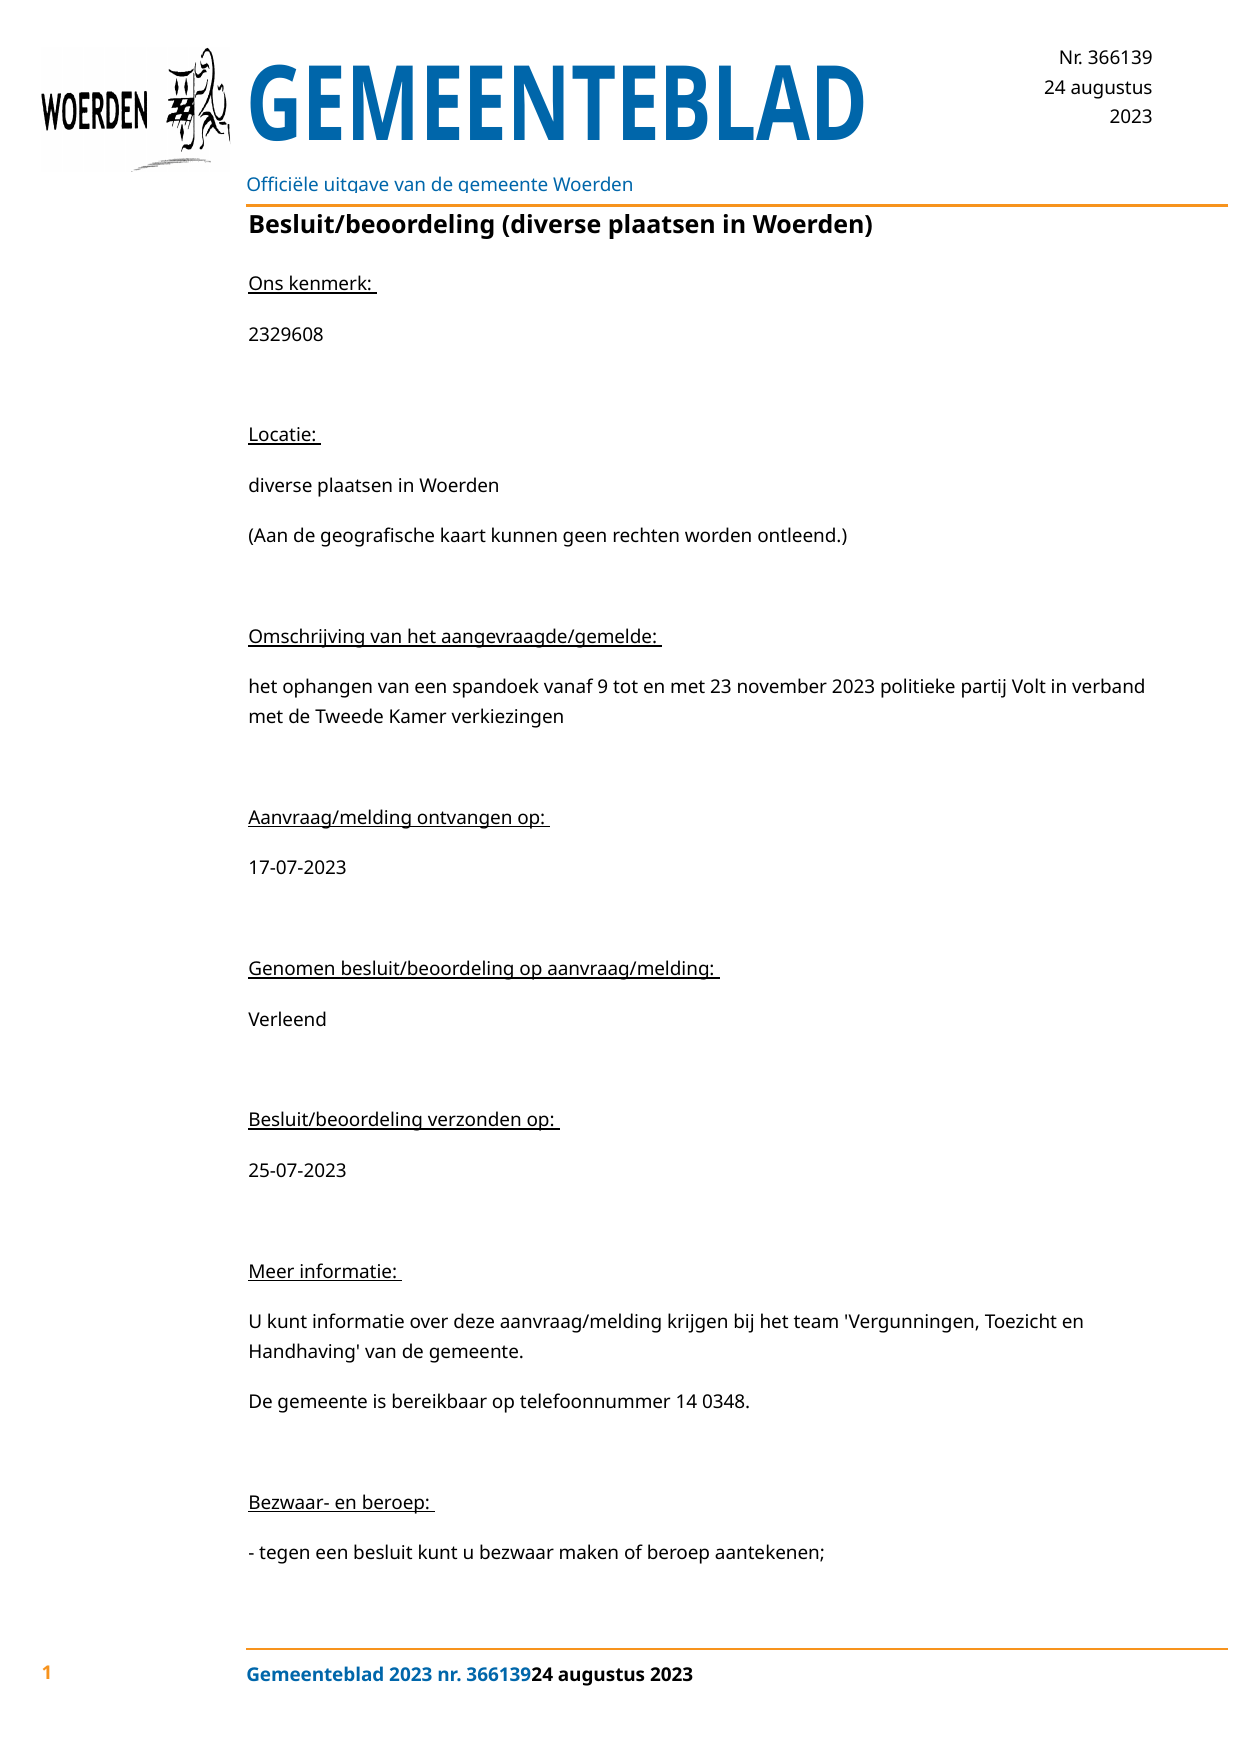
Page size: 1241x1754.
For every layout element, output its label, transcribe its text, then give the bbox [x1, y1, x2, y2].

text Aanvraag/melding ontvangen op: [248, 804, 1152, 830]
text Besluit/beoordeling (diverse plaatsen in Woerden) [248, 207, 1152, 241]
text U kunt informatie over deze aanvraag/melding krijgen bij het team 'Vergunningen, Toezicht en Handhaving' van de gemeente. [248, 1308, 1152, 1363]
text Genomen besluit/beoordeling op aanvraag/melding: [248, 955, 1152, 981]
text De gemeente is bereikbaar op telefoonnummer 14 0348. [248, 1388, 1152, 1414]
text Besluit/beoordeling verzonden op: [248, 1107, 1152, 1132]
text 25-07-2023 [248, 1157, 1152, 1183]
text - tegen een besluit kunt u bezwaar maken of beroep aantekenen; [248, 1539, 1152, 1565]
text Locatie: [248, 422, 1152, 447]
text 2329608 [248, 321, 1152, 346]
picture [41, 47, 231, 172]
text Omschrijving van het aangevraagde/gemelde: [248, 623, 1152, 649]
text Bezwaar- en beroep: [248, 1489, 1152, 1515]
text Meer informatie: [248, 1258, 1152, 1283]
text Ons kenmerk: [248, 270, 1152, 296]
text het ophangen van een spandoek vanaf 9 tot en met 23 november 2023 politieke partij Volt in verband met de Tweede Kamer verkiezingen [248, 674, 1152, 729]
text (Aan de geografische kaart kunnen geen rechten worden ontleend.) [248, 522, 1152, 548]
text 17-07-2023 [248, 854, 1152, 880]
text Verleend [248, 1006, 1152, 1031]
text diverse plaatsen in Woerden [248, 472, 1152, 498]
